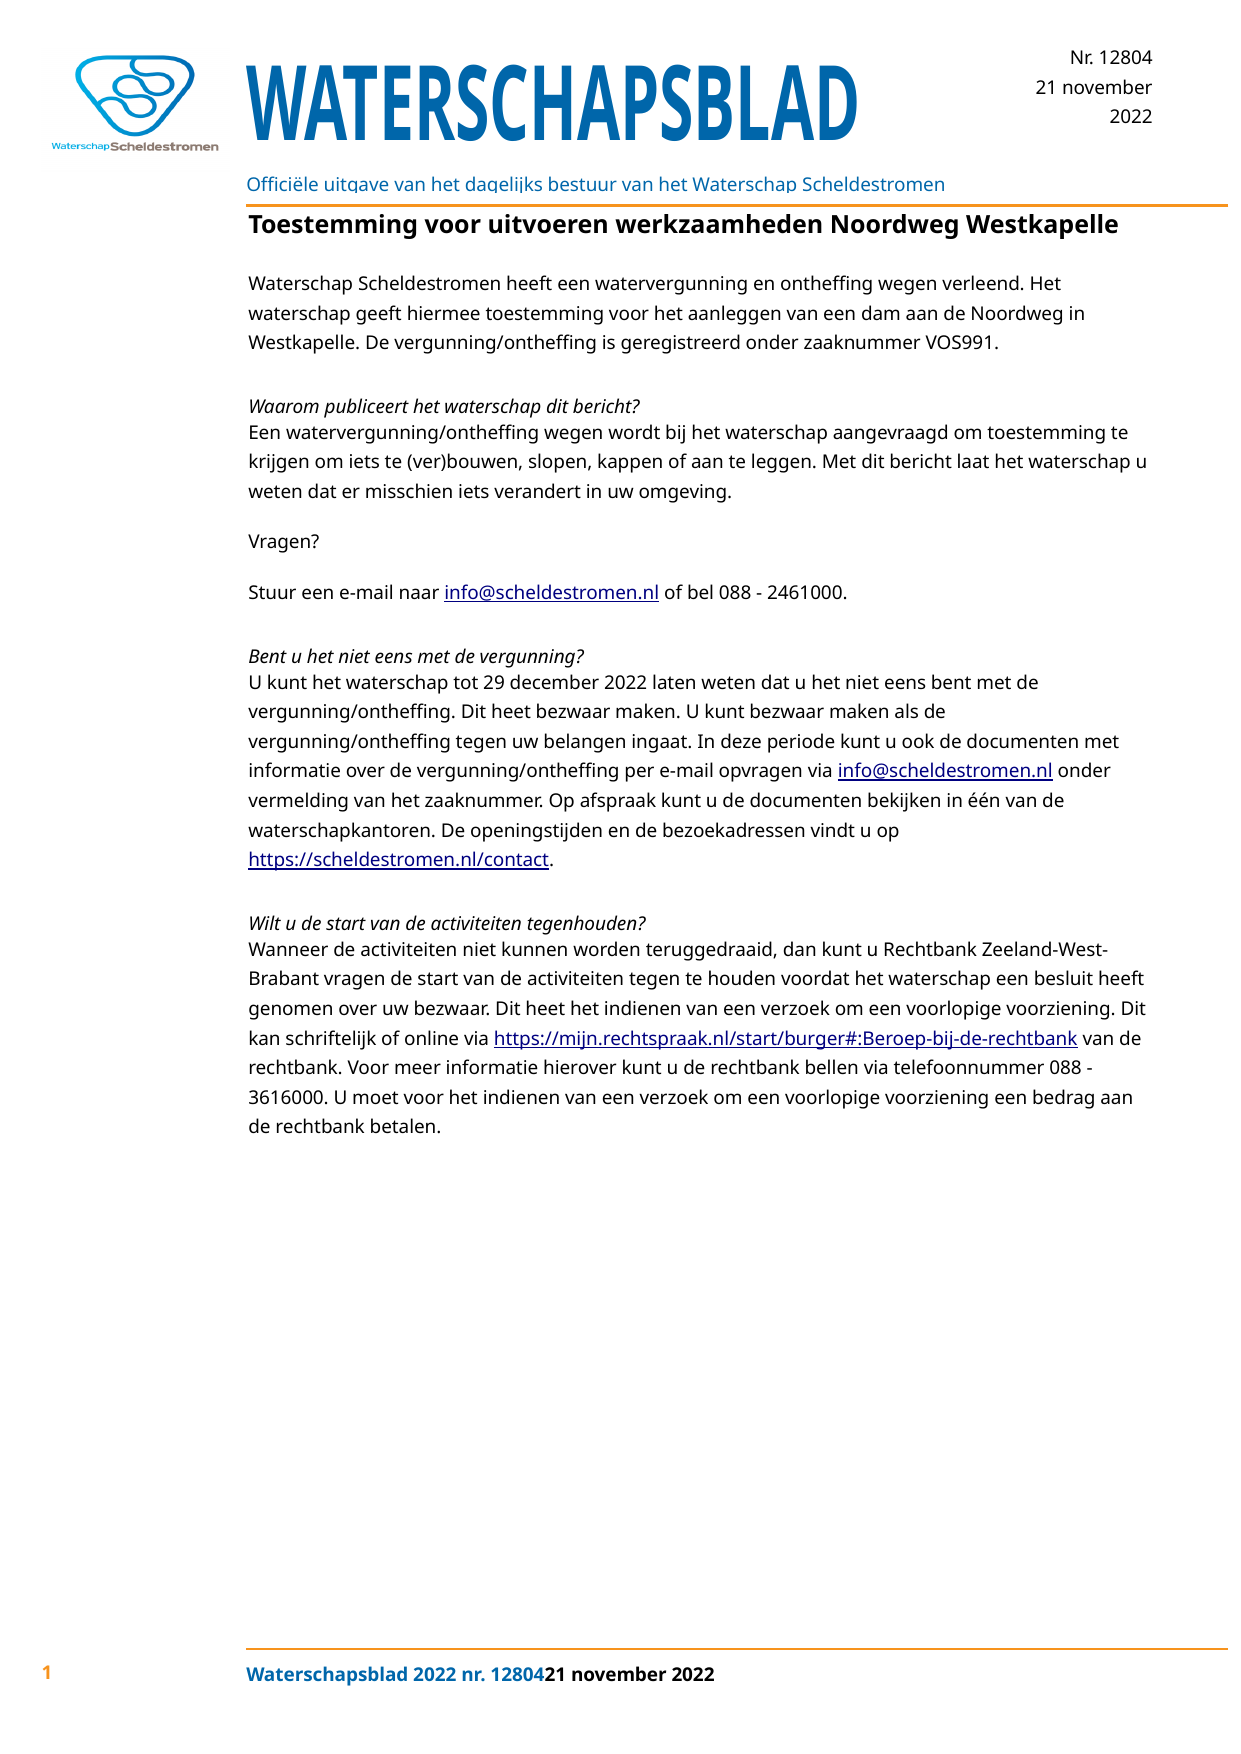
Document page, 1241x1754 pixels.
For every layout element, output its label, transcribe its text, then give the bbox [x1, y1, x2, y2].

text U kunt het waterschap tot 29 december 2022 laten weten dat u het niet eens bent met de vergunning/ontheffing. Dit heet bezwaar maken. U kunt bezwaar maken als de vergunning/ontheffing tegen uw belangen ingaat. In deze periode kunt u ook de documenten met informatie over de vergunning/ontheffing per e-mail opvragen via info@scheldestromen.nl onder vermelding van het zaaknummer. Op afspraak kunt u de documenten bekijken in één van de waterschapkantoren. De openingstijden en de bezoekadressen vindt u op https://scheldestromen.nl/contact. [248, 669, 1152, 872]
picture [41, 47, 231, 172]
text Stuur een e-mail naar info@scheldestromen.nl of bel 088 - 2461000. [248, 579, 1152, 605]
text Wilt u de start van de activiteiten tegenhouden? [248, 910, 1152, 936]
text Vragen? [248, 529, 1152, 554]
text Bent u het niet eens met de vergunning? [248, 643, 1152, 669]
text Waarom publiceert het waterschap dit bericht? [248, 393, 1152, 419]
text Waterschap Scheldestromen heeft een watervergunning en ontheffing wegen verleend. Het waterschap geeft hiermee toestemming voor het aanleggen van een dam aan de Noordweg in Westkapelle. De vergunning/ontheffing is geregistreerd onder zaaknummer VOS991. [248, 270, 1152, 355]
text Toestemming voor uitvoeren werkzaamheden Noordweg Westkapelle [248, 207, 1152, 241]
text Een watervergunning/ontheffing wegen wordt bij het waterschap aangevraagd om toestemming te krijgen om iets te (ver)bouwen, slopen, kappen of aan te leggen. Met dit bericht laat het waterschap u weten dat er misschien iets verandert in uw omgeving. [248, 419, 1152, 504]
text Wanneer de activiteiten niet kunnen worden teruggedraaid, dan kunt u Rechtbank Zeeland-West-Brabant vragen de start van de activiteiten tegen te houden voordat het waterschap een besluit heeft genomen over uw bezwaar. Dit heet het indienen van een verzoek om een voorlopige voorziening. Dit kan schriftelijk of online via https://mijn.rechtspraak.nl/start/burger#:Beroep-bij-de-rechtbank van de rechtbank. Voor meer informatie hierover kunt u de rechtbank bellen via telefoonnummer 088 - 3616000. U moet voor het indienen van een verzoek om een voorlopige voorziening een bedrag aan de rechtbank betalen. [248, 936, 1152, 1139]
